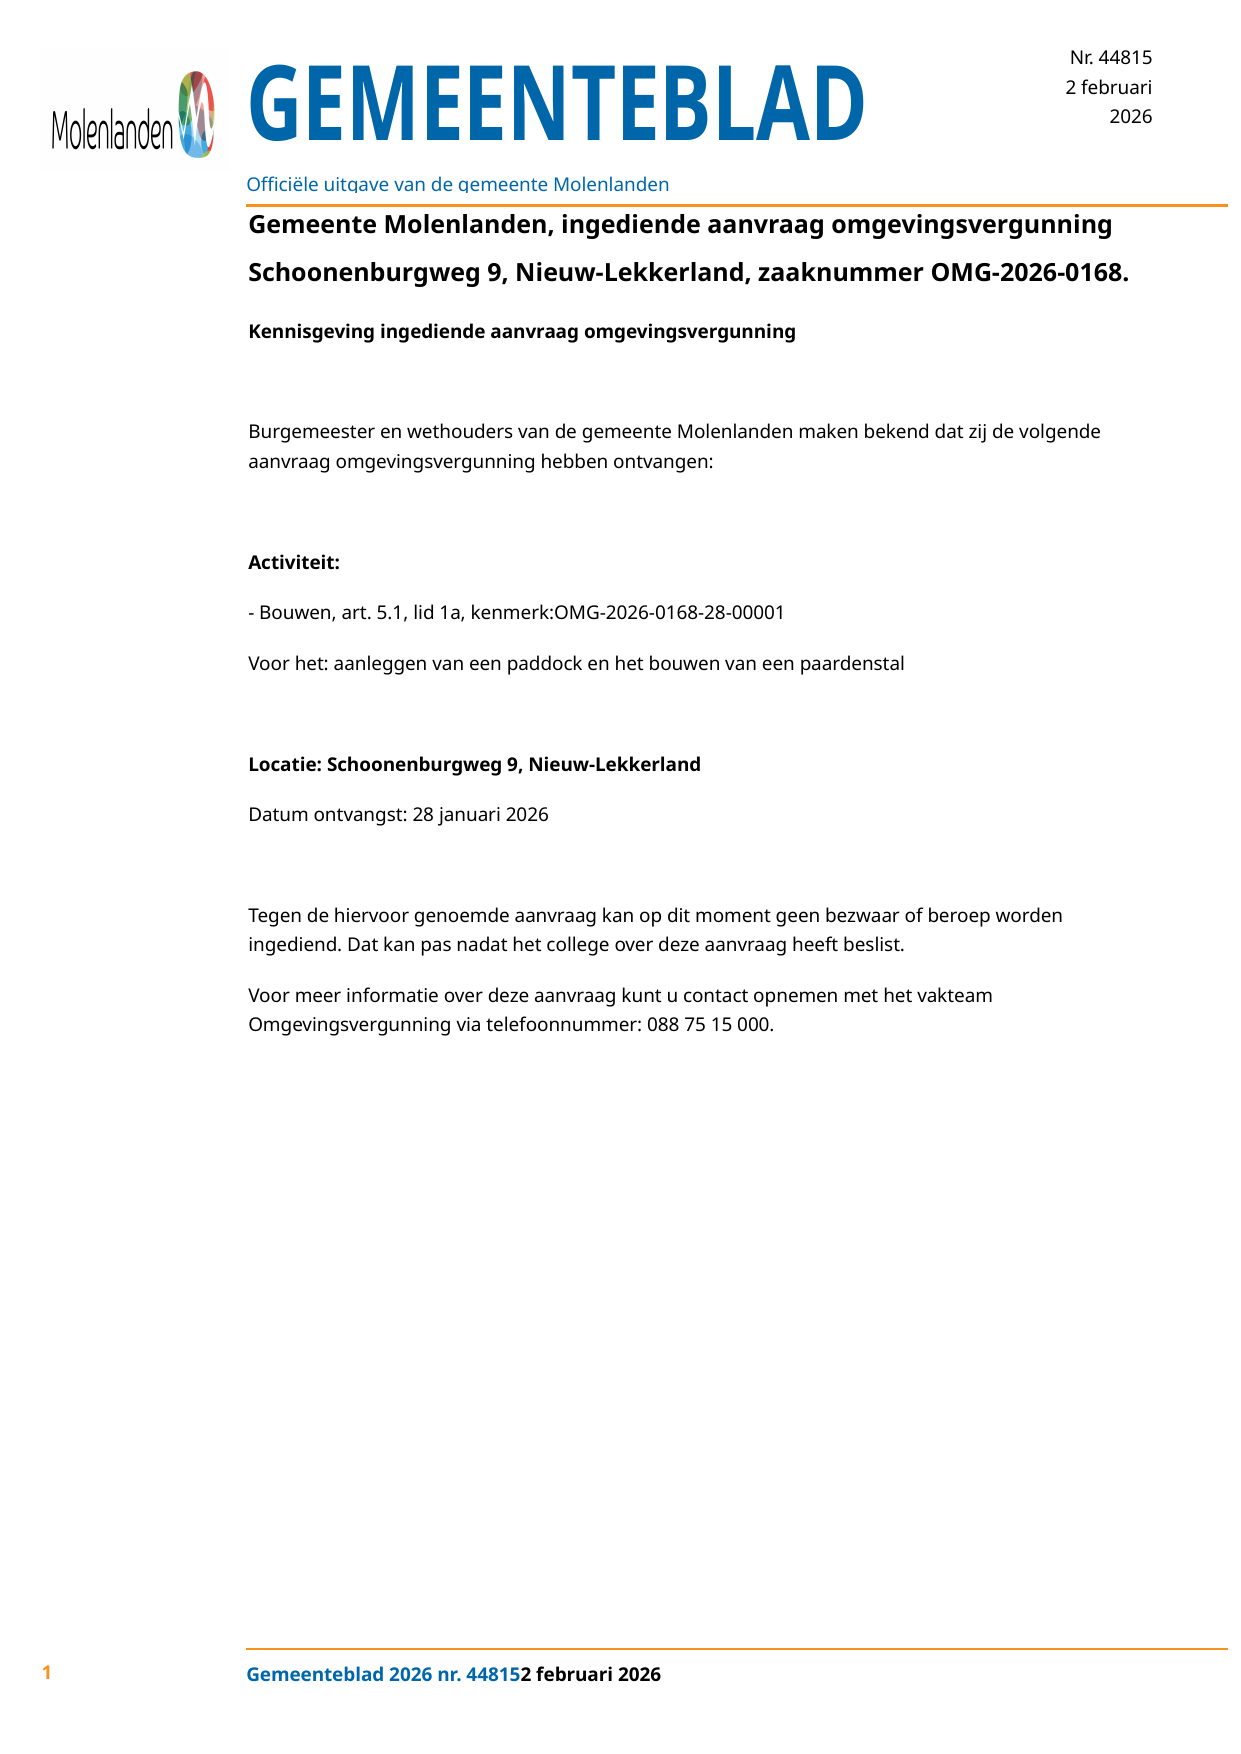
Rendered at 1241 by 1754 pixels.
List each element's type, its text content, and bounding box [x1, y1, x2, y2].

text Voor het: aanleggen van een paddock en het bouwen van een paardenstal [248, 650, 1152, 676]
text - Bouwen, art. 5.1, lid 1a, kenmerk:OMG-2026-0168-28-00001 [248, 599, 1152, 625]
text Burgemeester en wethouders van de gemeente Molenlanden maken bekend dat zij de volgende aanvraag omgevingsvergunning hebben ontvangen: [248, 419, 1152, 474]
text Activiteit: [248, 549, 1152, 575]
text Tegen de hiervoor genoemde aanvraag kan op dit moment geen bezwaar of beroep worden ingediend. Dat kan pas nadat het college over deze aanvraag heeft beslist. [248, 902, 1152, 957]
text Locatie: Schoonenburgweg 9, Nieuw-Lekkerland [248, 751, 1152, 777]
text Datum ontvangst: 28 januari 2026 [248, 801, 1152, 827]
text Gemeente Molenlanden, ingediende aanvraag omgevingsvergunning Schoonenburgweg 9, Nieuw-Lekkerland, zaaknummer OMG-2026-0168. [248, 207, 1152, 288]
picture [41, 47, 231, 172]
text Kennisgeving ingediende aanvraag omgevingsvergunning [248, 318, 1152, 344]
text Voor meer informatie over deze aanvraag kunt u contact opnemen met het vakteam Omgevingsvergunning via telefoonnummer: 088 75 15 000. [248, 982, 1152, 1037]
